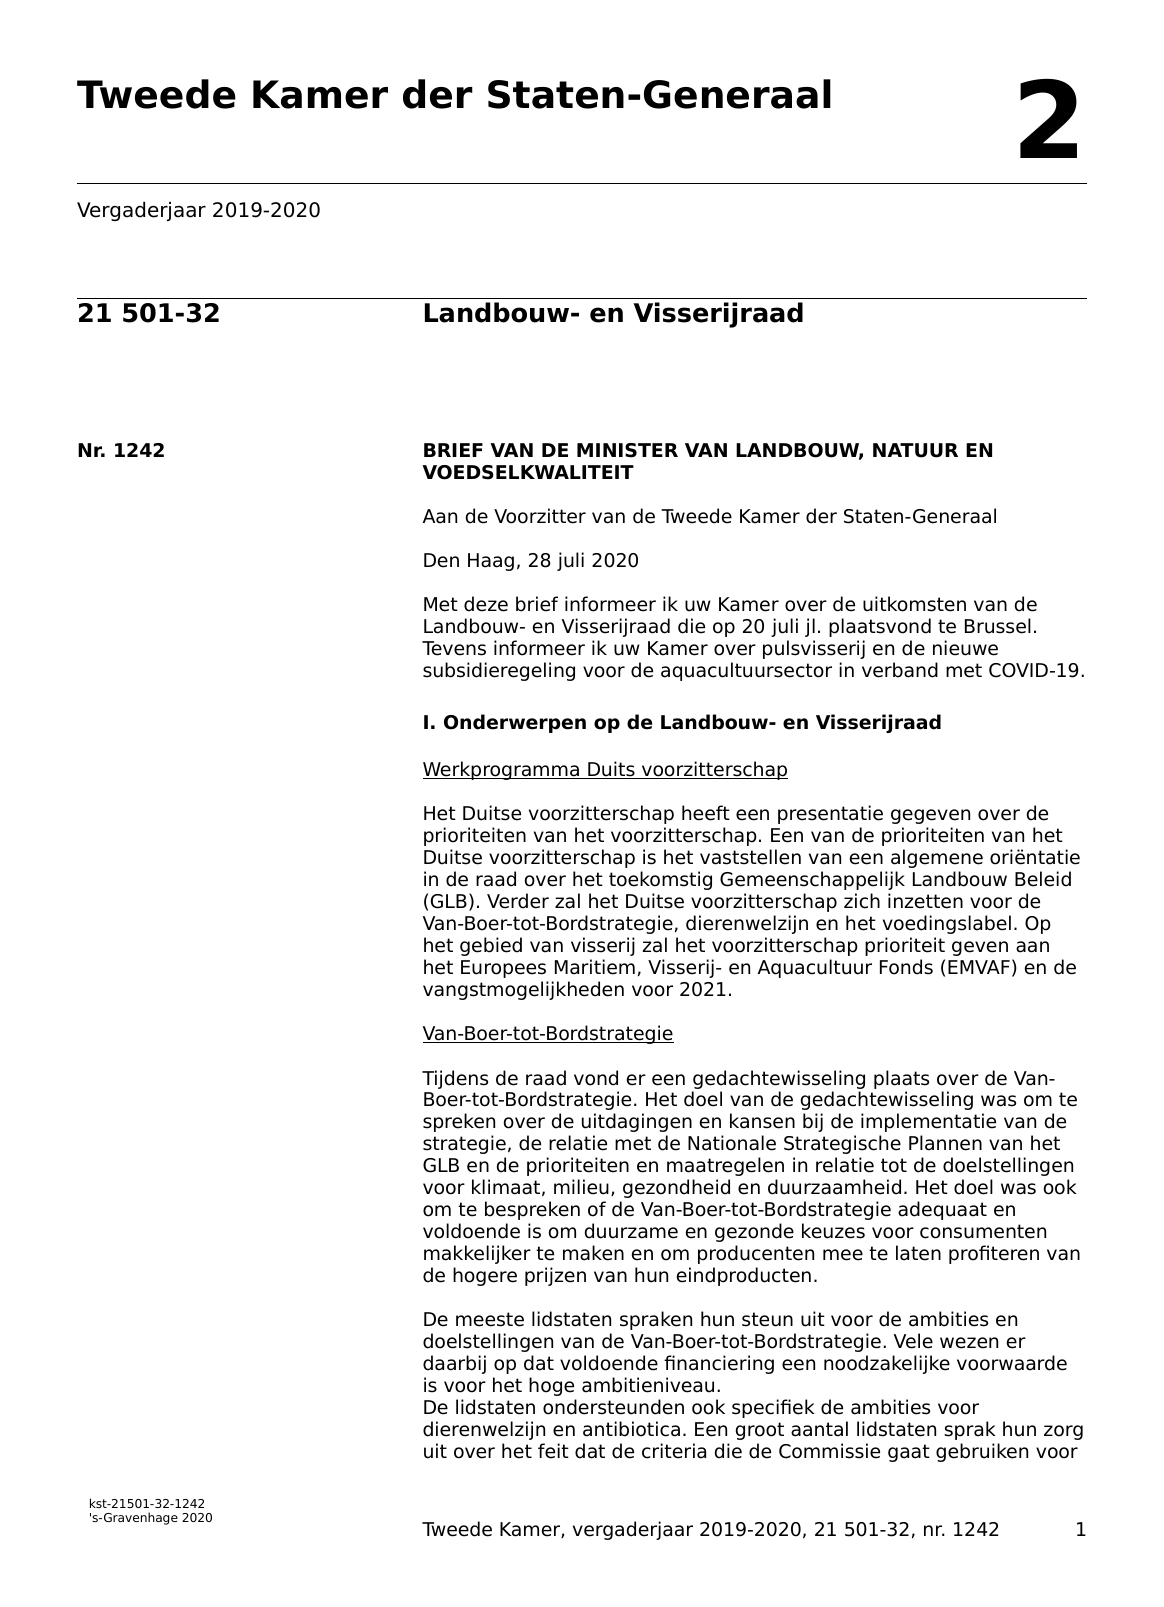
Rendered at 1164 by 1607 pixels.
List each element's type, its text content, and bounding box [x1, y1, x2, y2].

text Met deze brief informeer ik uw Kamer over de uitkomsten van de Landbouw- en Visserijraad die op 20 juli jl. plaatsvond te Brussel. Tevens informeer ik uw Kamer over pulsvisserij en de nieuwe subsidieregeling voor de aquacultuursector in verband met COVID-19. [422, 594, 1087, 682]
subtitle Van-Boer-tot-Bordstrategie [422, 1023, 1087, 1045]
text kst-21501-32-1242 [88, 1497, 323, 1511]
subtitle Werkprogramma Duits voorzitterschap [422, 759, 1087, 781]
text 's-Gravenhage 2020 [88, 1511, 323, 1525]
text Den Haag, 28 juli 2020 [422, 550, 1087, 572]
text Tijdens de raad vond er een gedachtewisseling plaats over de Van-Boer-tot-Bordstrategie. Het doel van de gedachtewisseling was om te spreken over de uitdagingen en kansen bij de implementatie van de strategie, de relatie met de Nationale Strategische Plannen van het GLB en de prioriteiten en maatregelen in relatie tot de doelstellingen voor klimaat, milieu, gezondheid en duurzaamheid. Het doel was ook om te bespreken of de Van-Boer-tot-Bordstrategie adequaat en voldoende is om duurzame en gezonde keuzes voor consumenten makkelijker te maken en om producenten mee te laten profiteren van de hogere prijzen van hun eindproducten. [422, 1067, 1087, 1287]
text Het Duitse voorzitterschap heeft een presentatie gegeven over de prioriteiten van het voorzitterschap. Een van de prioriteiten van het Duitse voorzitterschap is het vaststellen van een algemene oriëntatie in de raad over het toekomstig Gemeenschappelijk Landbouw Beleid (GLB). Verder zal het Duitse voorzitterschap zich inzetten voor de Van-Boer-tot-Bordstrategie, dierenwelzijn en het voedingslabel. Op het gebied van visserij zal het voorzitterschap prioriteit geven aan het Europees Maritiem, Visserij- en Aquacultuur Fonds (EMVAF) en de vangstmogelijkheden voor 2021. [422, 803, 1087, 1001]
text Aan de Voorzitter van de Tweede Kamer der Staten-Generaal [422, 506, 1087, 528]
table_header 2 [886, 59, 1087, 183]
text De meeste lidstaten spraken hun steun uit voor de ambities en doelstellingen van de Van-Boer-tot-Bordstrategie. Vele wezen er daarbij op dat voldoende financiering een noodzakelijke voorwaarde is voor het hoge ambitieniveau. [422, 1309, 1087, 1397]
subtitle I. Onderwerpen op de Landbouw- en Visserijraad [422, 712, 1087, 734]
subtitle Nr. 1242 BRIEF VAN DE MINISTER VAN LANDBOUW, NATUUR EN VOEDSELKWALITEIT [77, 440, 1087, 484]
table_header Tweede Kamer der Staten-Generaal [77, 59, 886, 183]
subtitle 21 501-32 Landbouw- en Visserijraad [77, 299, 1087, 329]
table_cell Vergaderjaar 2019-2020 [77, 184, 1087, 298]
text De lidstaten ondersteunden ook specifiek de ambities voor dierenwelzijn en antibiotica. Een groot aantal lidstaten sprak hun zorg uit over het feit dat de criteria die de Commissie gaat gebruiken voor [422, 1397, 1087, 1463]
